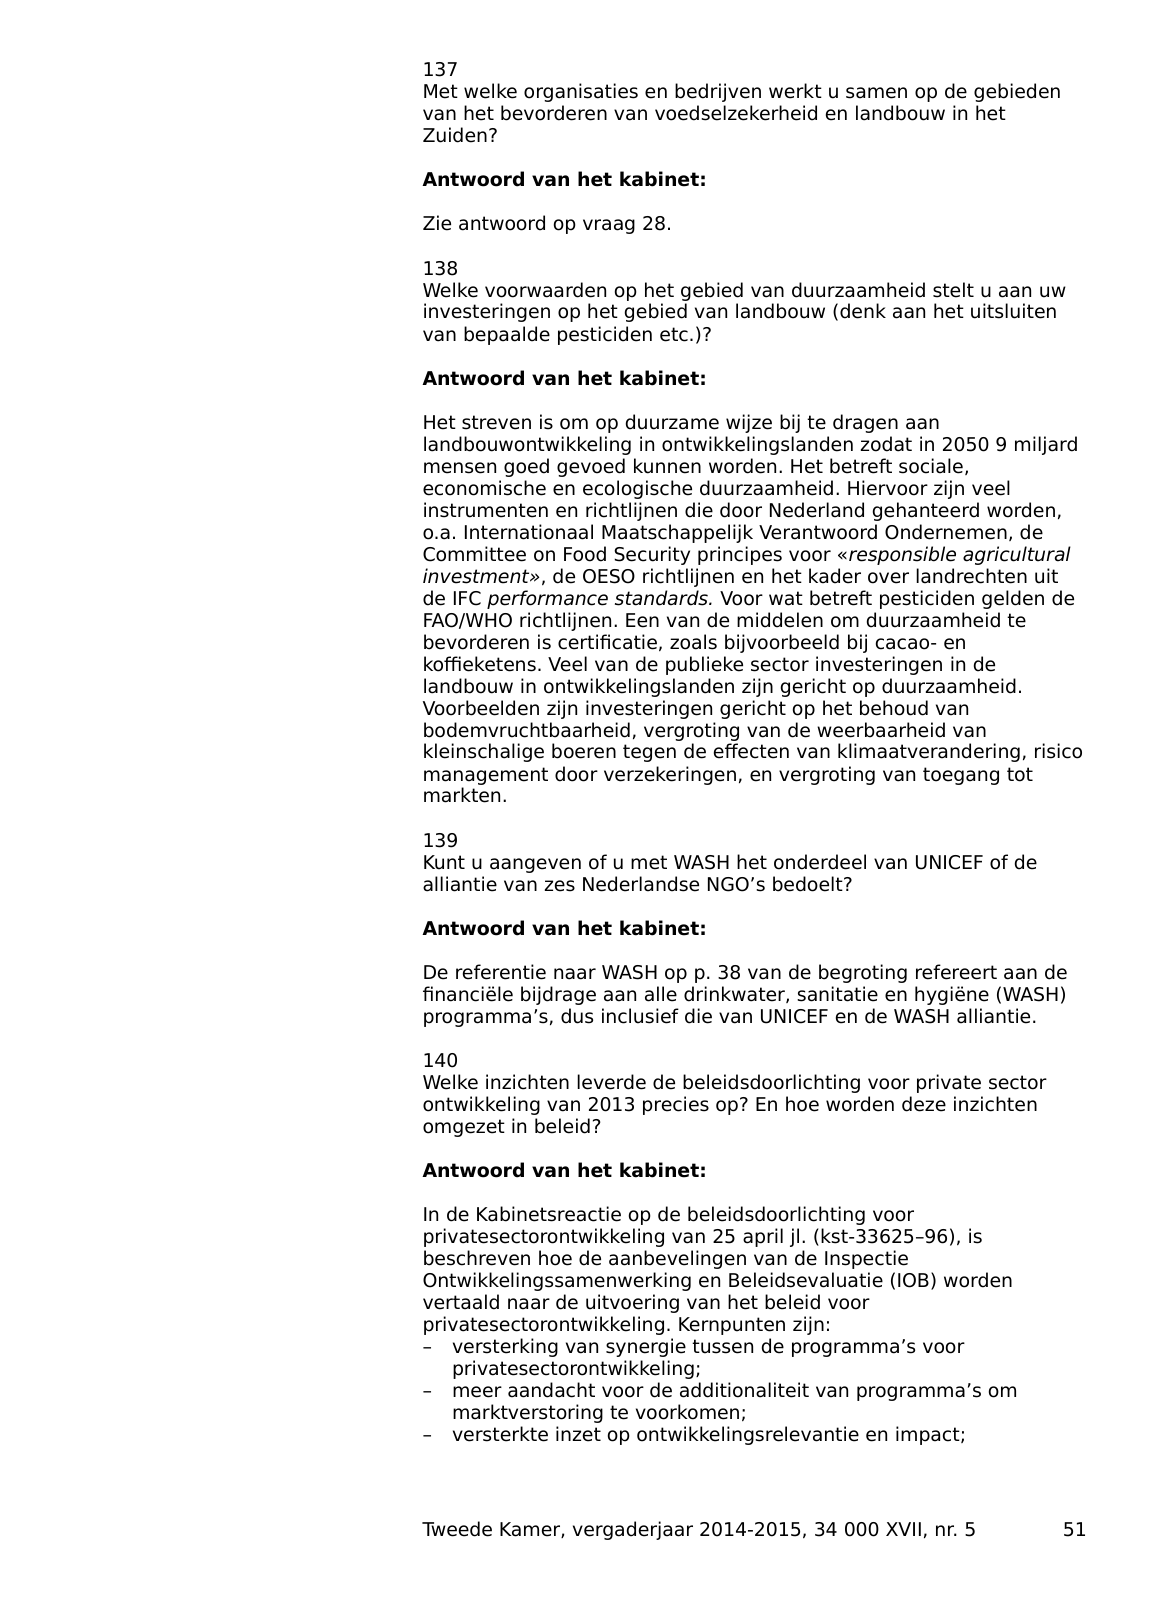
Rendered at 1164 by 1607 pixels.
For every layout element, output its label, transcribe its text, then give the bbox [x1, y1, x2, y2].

subtitle Antwoord van het kabinet: [422, 1160, 1087, 1182]
subtitle Antwoord van het kabinet: [422, 918, 1087, 940]
text 140 [422, 1050, 1087, 1072]
text Het streven is om op duurzame wijze bij te dragen aan landbouwontwikkeling in ontwikkelingslanden zodat in 2050 9 miljard mensen goed gevoed kunnen worden. Het betreft sociale, economische en ecologische duurzaamheid. Hiervoor zijn veel instrumenten en richtlijnen die door Nederland gehanteerd worden, o.a. Internationaal Maatschappelijk Verantwoord Ondernemen, de Committee on Food Security principes voor «responsible agricultural investment», de OESO richtlijnen en het kader over landrechten uit de IFC performance standards. Voor wat betreft pesticiden gelden de FAO/WHO richtlijnen. Een van de middelen om duurzaamheid te bevorderen is certificatie, zoals bijvoorbeeld bij cacao- en koffieketens. Veel van de publieke sector investeringen in de landbouw in ontwikkelingslanden zijn gericht op duurzaamheid. Voorbeelden zijn investeringen gericht op het behoud van bodemvruchtbaarheid, vergroting van de weerbaarheid van kleinschalige boeren tegen de effecten van klimaatverandering, risico management door verzekeringen, en vergroting van toegang tot markten. [422, 412, 1087, 807]
text In de Kabinetsreactie op de beleidsdoorlichting voor privatesectorontwikkeling van 25 april jl. (kst-33625–96), is beschreven hoe de aanbevelingen van de Inspectie Ontwikkelingssamenwerking en Beleidsevaluatie (IOB) worden vertaald naar de uitvoering van het beleid voor privatesectorontwikkeling. Kernpunten zijn: [422, 1204, 1087, 1336]
text Met welke organisaties en bedrijven werkt u samen op de gebieden van het bevorderen van voedselzekerheid en landbouw in het Zuiden? [422, 81, 1087, 147]
text 138 [422, 257, 1087, 279]
text Welke inzichten leverde de beleidsdoorlichting voor private sector ontwikkeling van 2013 precies op? En hoe worden deze inzichten omgezet in beleid? [422, 1072, 1087, 1138]
text 139 [422, 829, 1087, 852]
subtitle Antwoord van het kabinet: [422, 169, 1087, 191]
text Kunt u aangeven of u met WASH het onderdeel van UNICEF of de alliantie van zes Nederlandse NGO’s bedoelt? [422, 852, 1087, 896]
text – versterkte inzet op ontwikkelingsrelevantie en impact; [422, 1424, 1087, 1446]
text Welke voorwaarden op het gebied van duurzaamheid stelt u aan uw investeringen op het gebied van landbouw (denk aan het uitsluiten van bepaalde pesticiden etc.)? [422, 279, 1087, 345]
text De referentie naar WASH op p. 38 van de begroting refereert aan de financiële bijdrage aan alle drinkwater, sanitatie en hygiëne (WASH) programma’s, dus inclusief die van UNICEF en de WASH alliantie. [422, 962, 1087, 1028]
text – versterking van synergie tussen de programma’s voor privatesectorontwikkeling; [422, 1336, 1087, 1380]
text – meer aandacht voor de additionaliteit van programma’s om marktverstoring te voorkomen; [422, 1380, 1087, 1424]
subtitle Antwoord van het kabinet: [422, 368, 1087, 389]
text Zie antwoord op vraag 28. [422, 213, 1087, 235]
text 137 [422, 59, 1087, 81]
